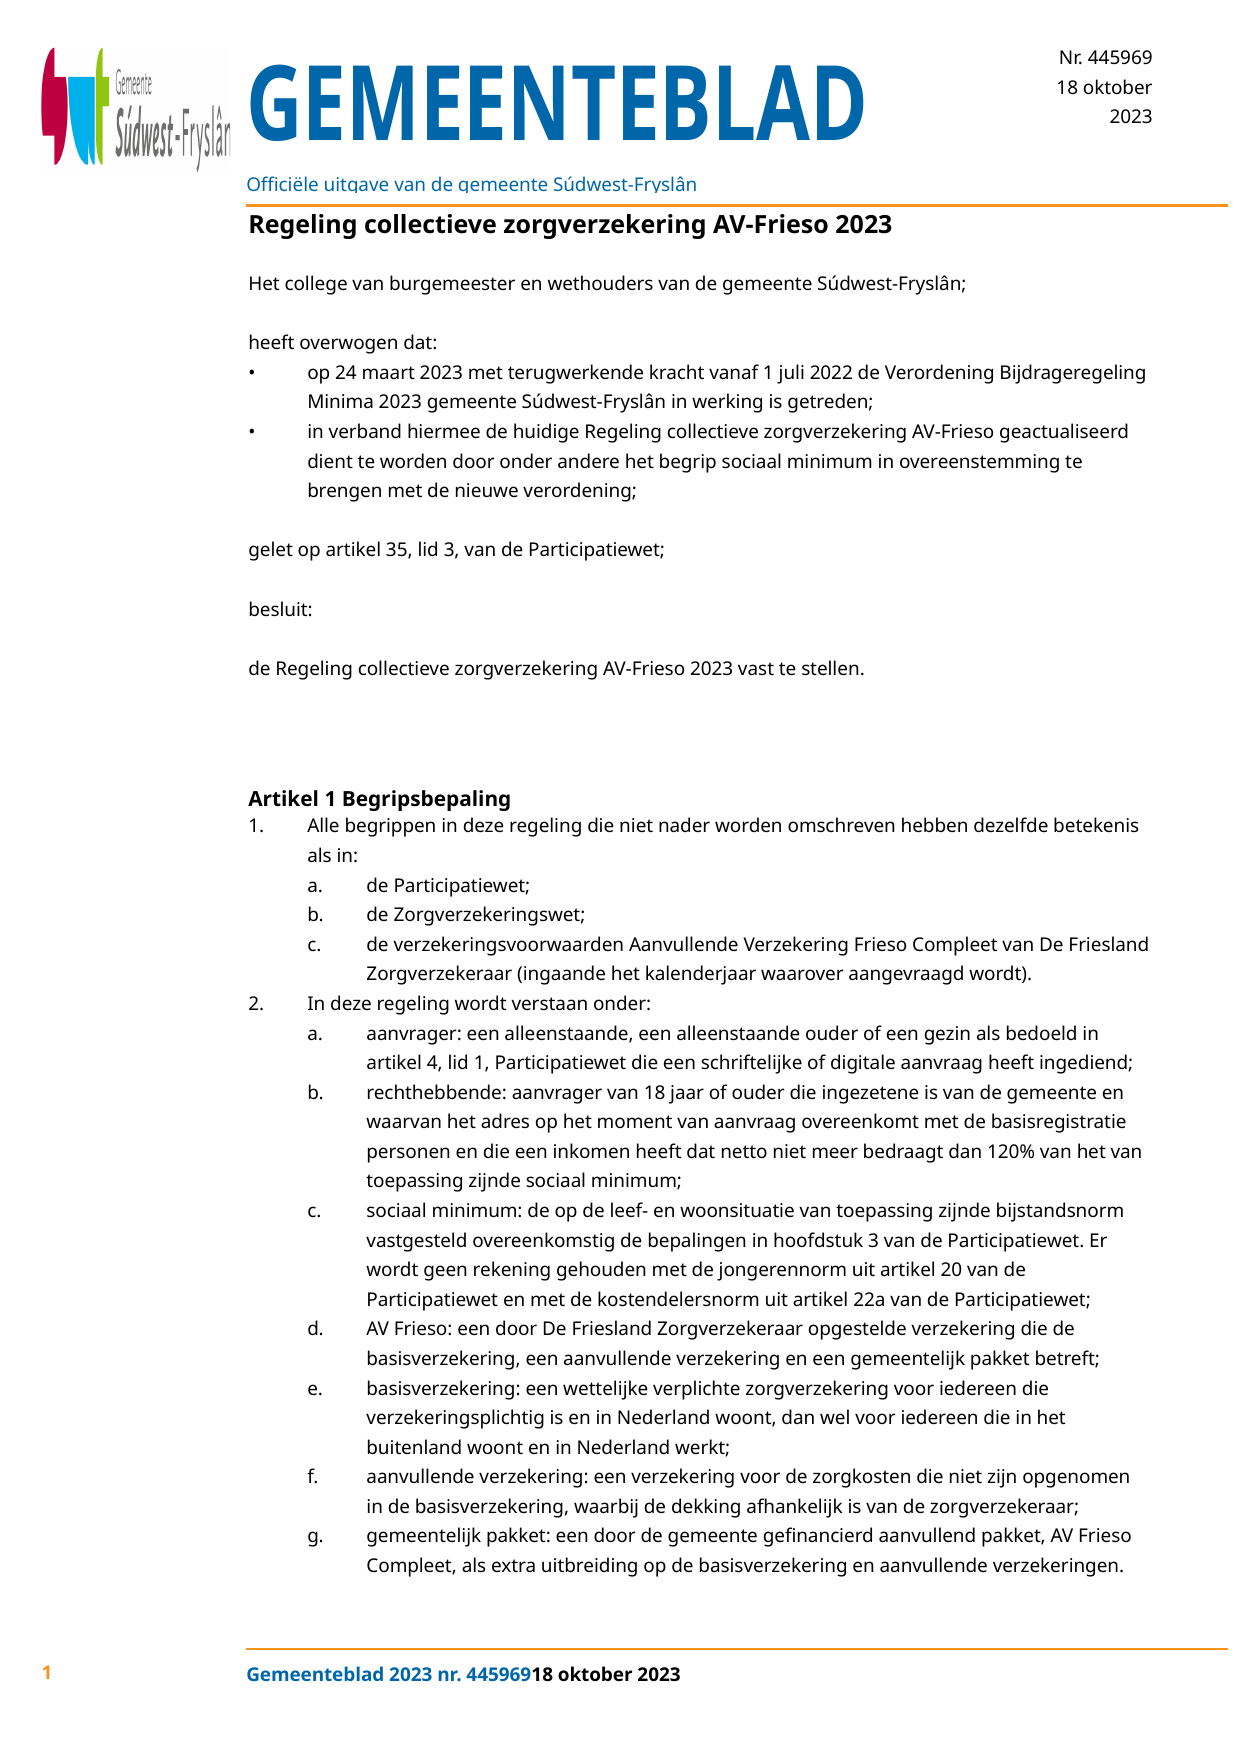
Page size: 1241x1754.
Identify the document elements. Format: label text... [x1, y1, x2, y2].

picture [41, 47, 231, 172]
list de Zorgverzekeringswet; [307, 901, 1152, 927]
text de Regeling collectieve zorgverzekering AV-Frieso 2023 vast te stellen. [248, 655, 1152, 681]
list rechthebbende: aanvrager van 18 jaar of ouder die ingezetene is van de gemeente en waarvan het adres op het moment van aanvraag overeenkomt met de basisregistratie personen en die een inkomen heeft dat netto niet meer bedraagt dan 120% van het van toepassing zijnde sociaal minimum; [307, 1079, 1152, 1193]
list in verband hiermee de huidige Regeling collectieve zorgverzekering AV-Frieso geactualiseerd dient te worden door onder andere het begrip sociaal minimum in overeenstemming te brengen met de nieuwe verordening; [248, 418, 1152, 503]
list de Participatiewet; [307, 872, 1152, 897]
list de verzekeringsvoorwaarden Aanvullende Verzekering Frieso Compleet van De Friesland Zorgverzekeraar (ingaande het kalenderjaar waarover aangevraagd wordt). [307, 931, 1152, 986]
list basisverzekering: een wettelijke verplichte zorgverzekering voor iedereen die verzekeringsplichtig is en in Nederland woont, dan wel voor iedereen die in het buitenland woont en in Nederland werkt; [307, 1375, 1152, 1459]
text besluit: [248, 596, 1152, 621]
text Het college van burgemeester en wethouders van de gemeente Súdwest-Fryslân; [248, 270, 1152, 296]
list aanvrager: een alleenstaande, een alleenstaande ouder of een gezin als bedoeld in artikel 4, lid 1, Participatiewet die een schriftelijke of digitale aanvraag heeft ingediend; [307, 1020, 1152, 1075]
text Artikel 1 Begripsbepaling [248, 784, 1152, 813]
text gelet op artikel 35, lid 3, van de Participatiewet; [248, 537, 1152, 562]
list sociaal minimum: de op de leef- en woonsituatie van toepassing zijnde bijstandsnorm vastgesteld overeenkomstig de bepalingen in hoofdstuk 3 van de Participatiewet. Er wordt geen rekening gehouden met de jongerennorm uit artikel 20 van de Participatiewet en met de kostendelersnorm uit artikel 22a van de Participatiewet; [307, 1197, 1152, 1312]
list op 24 maart 2023 met terugwerkende kracht vanaf 1 juli 2022 de Verordening Bijdrageregeling Minima 2023 gemeente Súdwest-Fryslân in werking is getreden; [248, 359, 1152, 414]
text heeft overwogen dat: [248, 329, 1152, 355]
text Regeling collectieve zorgverzekering AV-Frieso 2023 [248, 207, 1152, 241]
list In deze regeling wordt verstaan onder: [248, 990, 1152, 1016]
list aanvullende verzekering: een verzekering voor de zorgkosten die niet zijn opgenomen in de basisverzekering, waarbij de dekking afhankelijk is van de zorgverzekeraar; [307, 1463, 1152, 1519]
list gemeentelijk pakket: een door de gemeente gefinancierd aanvullend pakket, AV Frieso Compleet, als extra uitbreiding op de basisverzekering en aanvullende verzekeringen. [307, 1523, 1152, 1578]
list AV Frieso: een door De Friesland Zorgverzekeraar opgestelde verzekering die de basisverzekering, een aanvullende verzekering en een gemeentelijk pakket betreft; [307, 1316, 1152, 1371]
list Alle begrippen in deze regeling die niet nader worden omschreven hebben dezelfde betekenis als in: [248, 813, 1152, 868]
